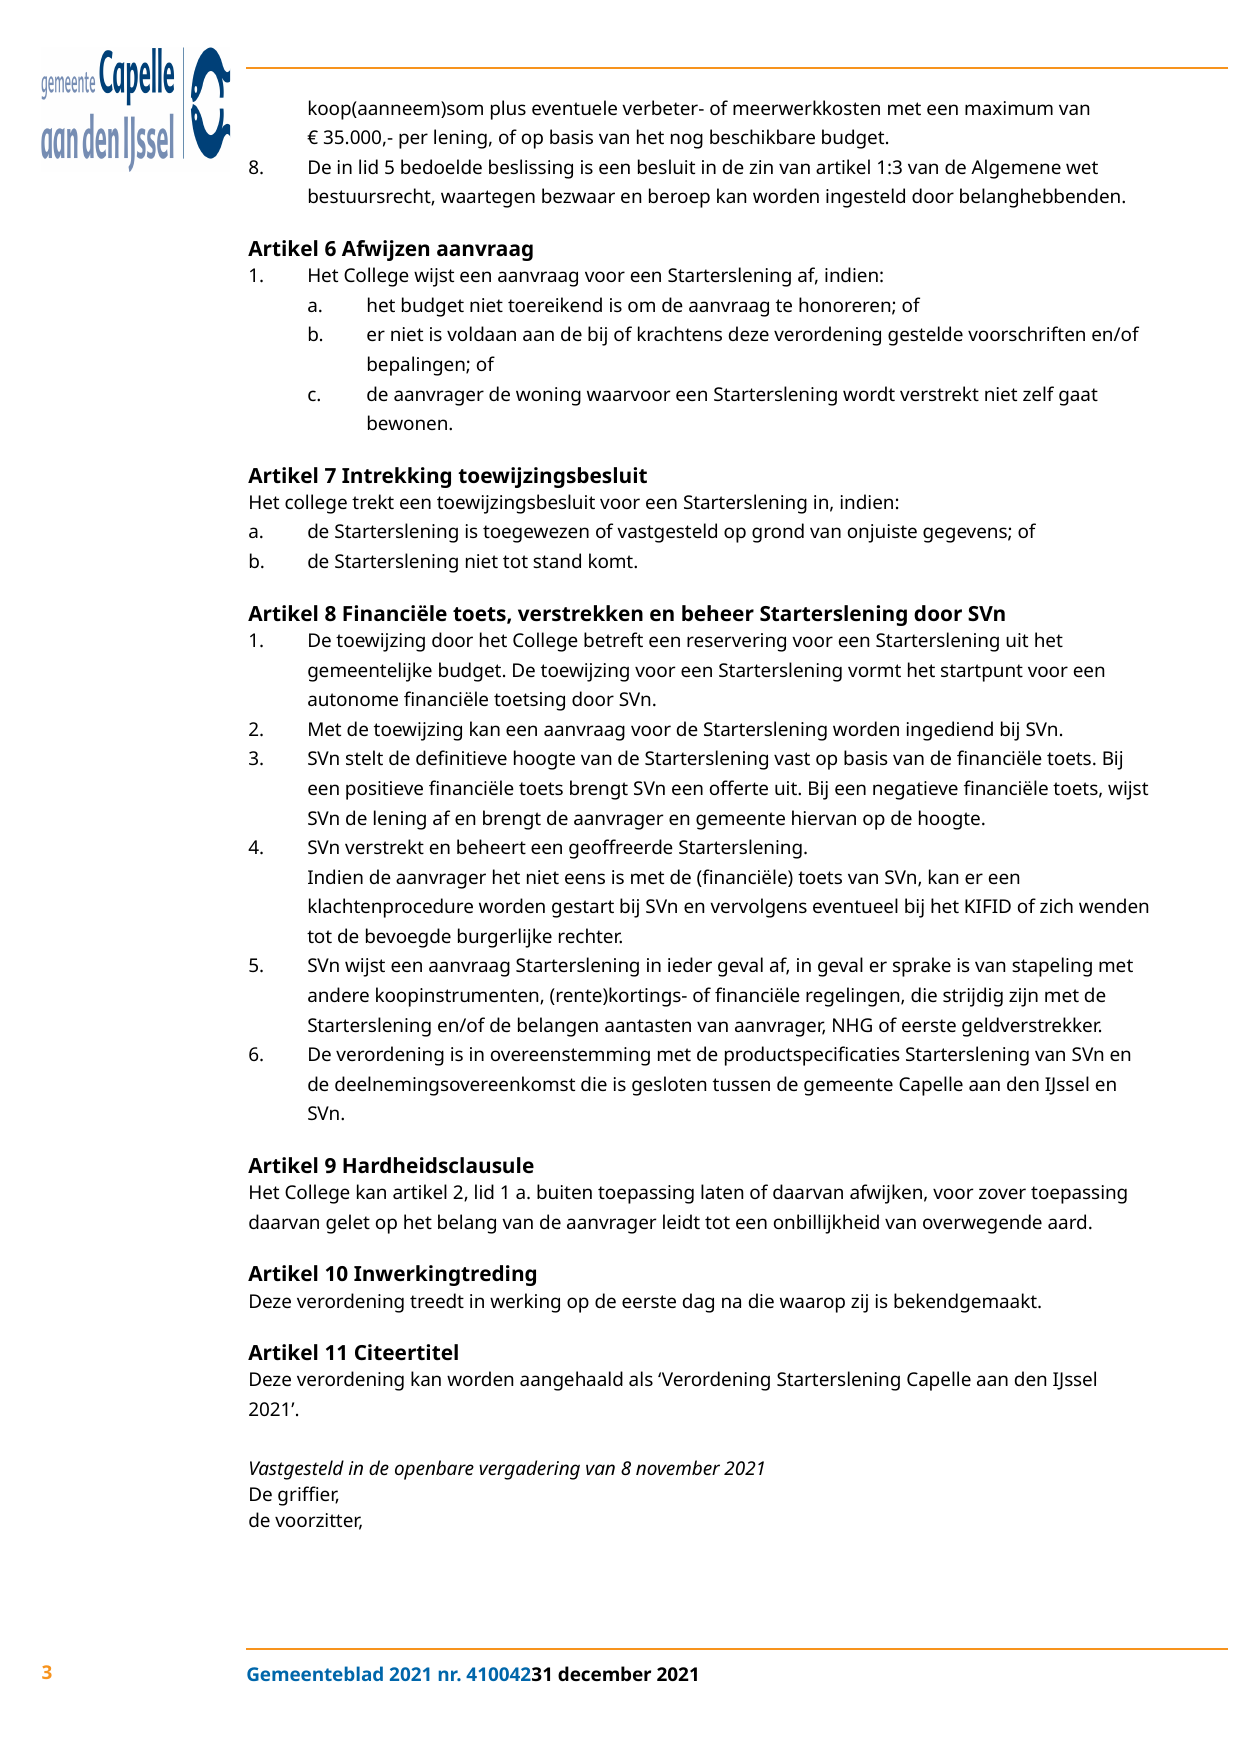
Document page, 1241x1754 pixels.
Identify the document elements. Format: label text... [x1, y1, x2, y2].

text de voorzitter, [248, 1507, 1152, 1533]
picture [41, 47, 231, 172]
text Het College kan artikel 2, lid 1 a. buiten toepassing laten of daarvan afwijken, voor zover toepassing daarvan gelet op het belang van de aanvrager leidt tot een onbillijkheid van overwegende aard. [248, 1179, 1152, 1235]
text Artikel 9 Hardheidsclausule [248, 1151, 1152, 1179]
list De in lid 5 bedoelde beslissing is een besluit in de zin van artikel 1:3 van de Algemene wet bestuursrecht, waartegen bezwaar en beroep kan worden ingesteld door belanghebbenden. [248, 154, 1152, 209]
list de Starterslening is toegewezen of vastgesteld op grond van onjuiste gegevens; of [248, 519, 1152, 544]
list Met de toewijzing kan een aanvraag voor de Starterslening worden ingediend bij SVn. [248, 716, 1152, 742]
text Artikel 11 Citeertitel [248, 1338, 1152, 1367]
list de aanvrager de woning waarvoor een Starterslening wordt verstrekt niet zelf gaat bewonen. [307, 381, 1152, 436]
text Vastgesteld in de openbare vergadering van 8 november 2021 [248, 1455, 1152, 1481]
list SVn verstrekt en beheert een geoffreerde Starterslening. [248, 834, 1152, 860]
list het budget niet toereikend is om de aanvraag te honoreren; of [307, 292, 1152, 318]
text Artikel 10 Inwerkingtreding [248, 1259, 1152, 1288]
text Artikel 8 Financiële toets, verstrekken en beheer Starterslening door SVn [248, 599, 1152, 627]
text De griffier, [248, 1481, 1152, 1507]
list koop(aanneem)som plus eventuele verbeter- of meerwerkkosten met een maximum van € 35.000,- per lening, of op basis van het nog beschikbare budget. [248, 95, 1152, 150]
list er niet is voldaan aan de bij of krachtens deze verordening gestelde voorschriften en/of bepalingen; of [307, 322, 1152, 377]
text Het college trekt een toewijzingsbesluit voor een Starterslening in, indien: [248, 489, 1152, 515]
text Artikel 6 Afwijzen aanvraag [248, 234, 1152, 262]
list SVn stelt de definitieve hoogte van de Starterslening vast op basis van de financiële toets. Bij een positieve financiële toets brengt SVn een offerte uit. Bij een negatieve financiële toets, wijst SVn de lening af en brengt de aanvrager en gemeente hiervan op de hoogte. [248, 746, 1152, 830]
list SVn wijst een aanvraag Starterslening in ieder geval af, in geval er sprake is van stapeling met andere koopinstrumenten, (rente)kortings- of financiële regelingen, die strijdig zijn met de Starterslening en/of de belangen aantasten van aanvrager, NHG of eerste geldverstrekker. [248, 953, 1152, 1037]
text Deze verordening treedt in werking op de eerste dag na die waarop zij is bekendgemaakt. [248, 1288, 1152, 1313]
list de Starterslening niet tot stand komt. [248, 548, 1152, 574]
list Indien de aanvrager het niet eens is met de (financiële) toets van SVn, kan er een klachtenprocedure worden gestart bij SVn en vervolgens eventueel bij het KIFID of zich wenden tot de bevoegde burgerlijke rechter. [248, 864, 1152, 949]
text Artikel 7 Intrekking toewijzingsbesluit [248, 461, 1152, 489]
list De toewijzing door het College betreft een reservering voor een Starterslening uit het gemeentelijke budget. De toewijzing voor een Starterslening vormt het startpunt voor een autonome financiële toetsing door SVn. [248, 627, 1152, 712]
list De verordening is in overeenstemming met de productspecificaties Starterslening van SVn en de deelnemingsovereenkomst die is gesloten tussen de gemeente Capelle aan den IJssel en SVn. [248, 1041, 1152, 1126]
text Deze verordening kan worden aangehaald als ‘Verordening Starterslening Capelle aan den IJssel 2021’. [248, 1367, 1152, 1422]
list Het College wijst een aanvraag voor een Starterslening af, indien: [248, 262, 1152, 288]
